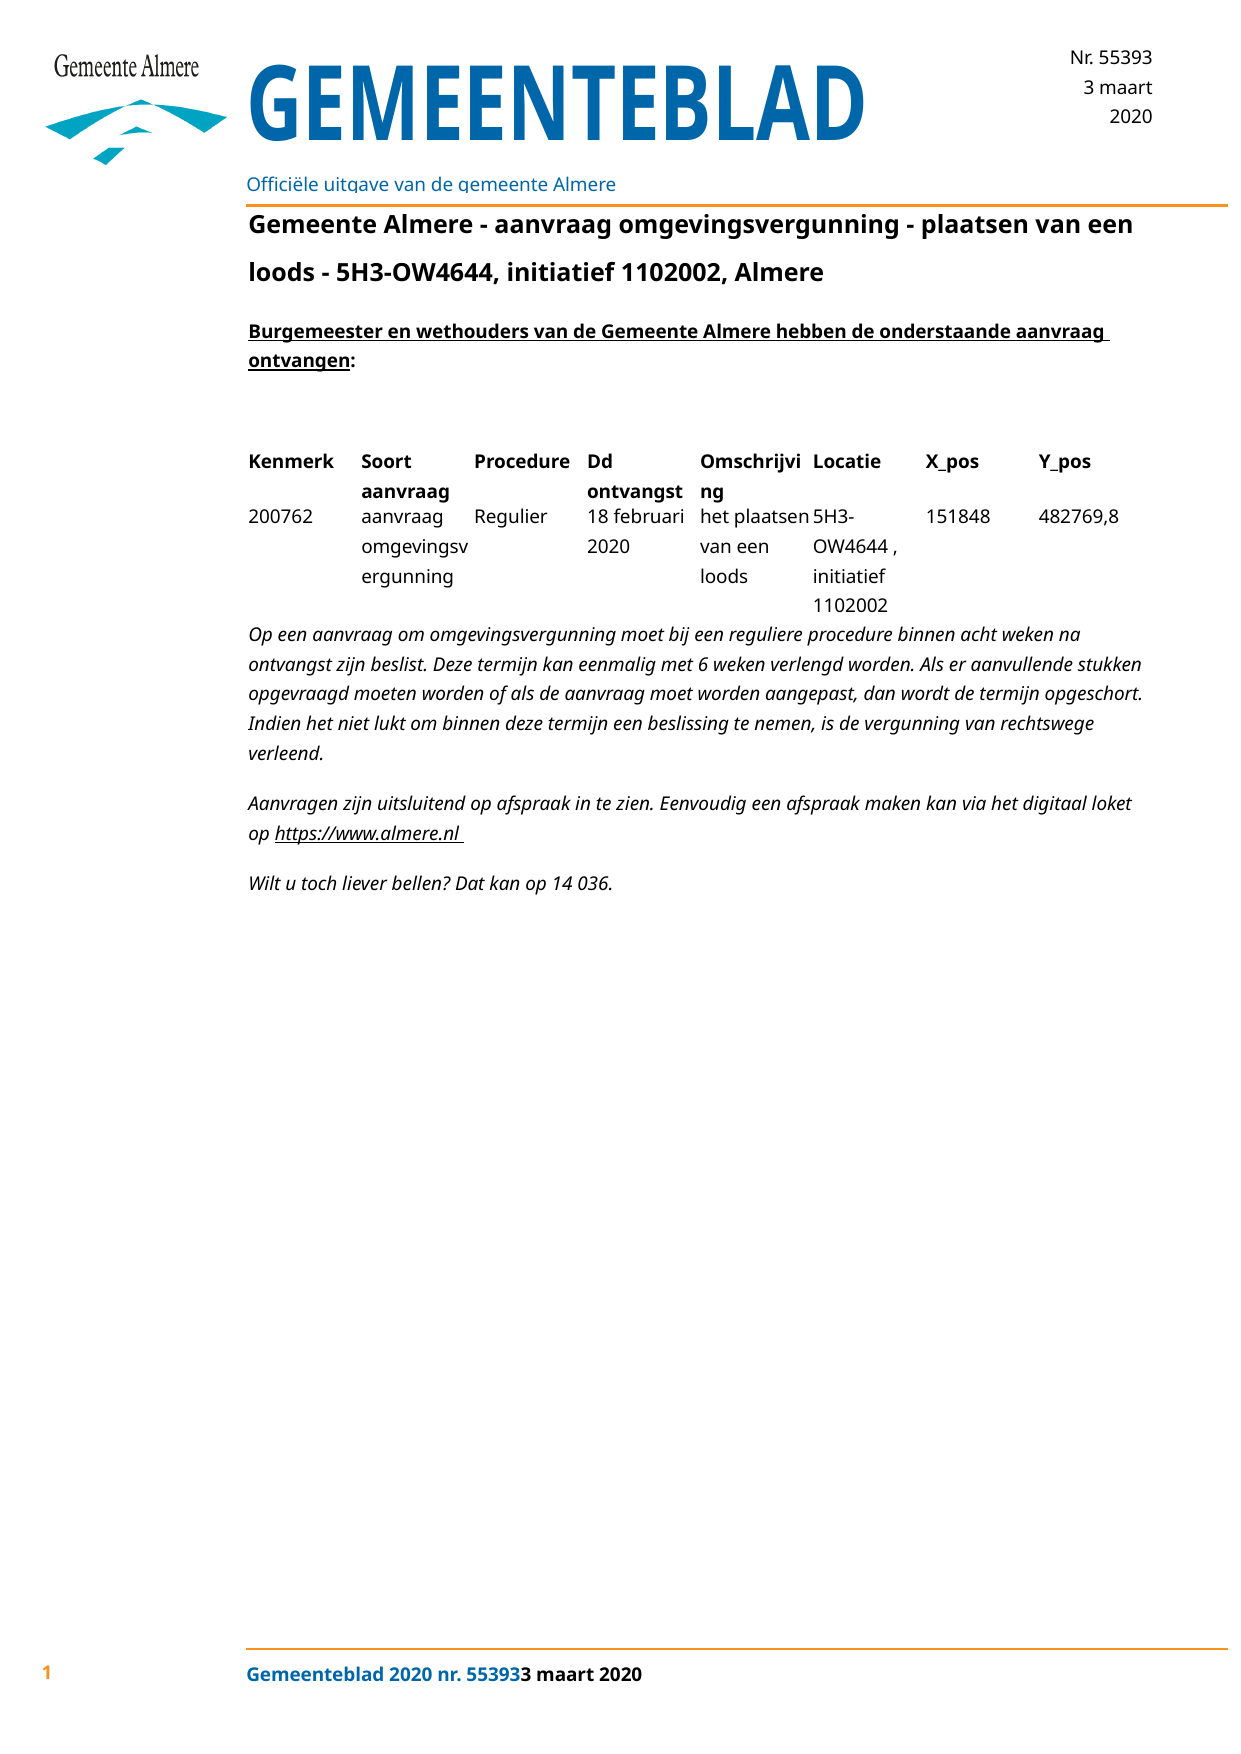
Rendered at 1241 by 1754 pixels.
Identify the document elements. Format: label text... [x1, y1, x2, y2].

table_cell aanvraag omgevingsvergunning [361, 504, 474, 618]
table_cell 151848 [926, 504, 1038, 618]
table_cell 200762 [248, 504, 361, 618]
table_header Kenmerk [248, 449, 361, 504]
table_cell het plaatsen van een loods [700, 504, 813, 618]
text Gemeente Almere - aanvraag omgevingsvergunning - plaatsen van een loods - 5H3-OW4644, initiatief 1102002, Almere [248, 207, 1152, 288]
table_header X_pos [926, 449, 1038, 504]
table_header Omschrijving [700, 449, 813, 504]
table_header Procedure [474, 449, 587, 504]
table_header Locatie [813, 449, 926, 504]
text Wilt u toch liever bellen? Dat kan op 14 036. [248, 870, 1152, 896]
table_header Soort aanvraag [361, 449, 474, 504]
text Aanvragen zijn uitsluitend op afspraak in te zien. Eenvoudig een afspraak maken kan via het digitaal loket op https://www.almere.nl [248, 790, 1152, 846]
table_header Y_pos [1039, 449, 1152, 504]
table_header Dd ontvangst [587, 449, 700, 504]
text Burgemeester en wethouders van de Gemeente Almere hebben de onderstaande aanvraag ontvangen: [248, 318, 1152, 373]
table_cell 5H3-OW4644 , initiatief 1102002 [813, 504, 926, 618]
table_cell Regulier [474, 504, 587, 618]
table_cell 482769,8 [1039, 504, 1152, 618]
text Op een aanvraag om omgevingsvergunning moet bij een reguliere procedure binnen acht weken na ontvangst zijn beslist. Deze termijn kan eenmalig met 6 weken verlengd worden. Als er aanvullende stukken opgevraagd moeten worden of als de aanvraag moet worden aangepast, dan wordt de termijn opgeschort. Indien het niet lukt om binnen deze termijn een beslissing te nemen, is de vergunning van rechtswege verleend. [248, 621, 1152, 766]
picture [41, 47, 231, 172]
table_cell 18 februari 2020 [587, 504, 700, 618]
